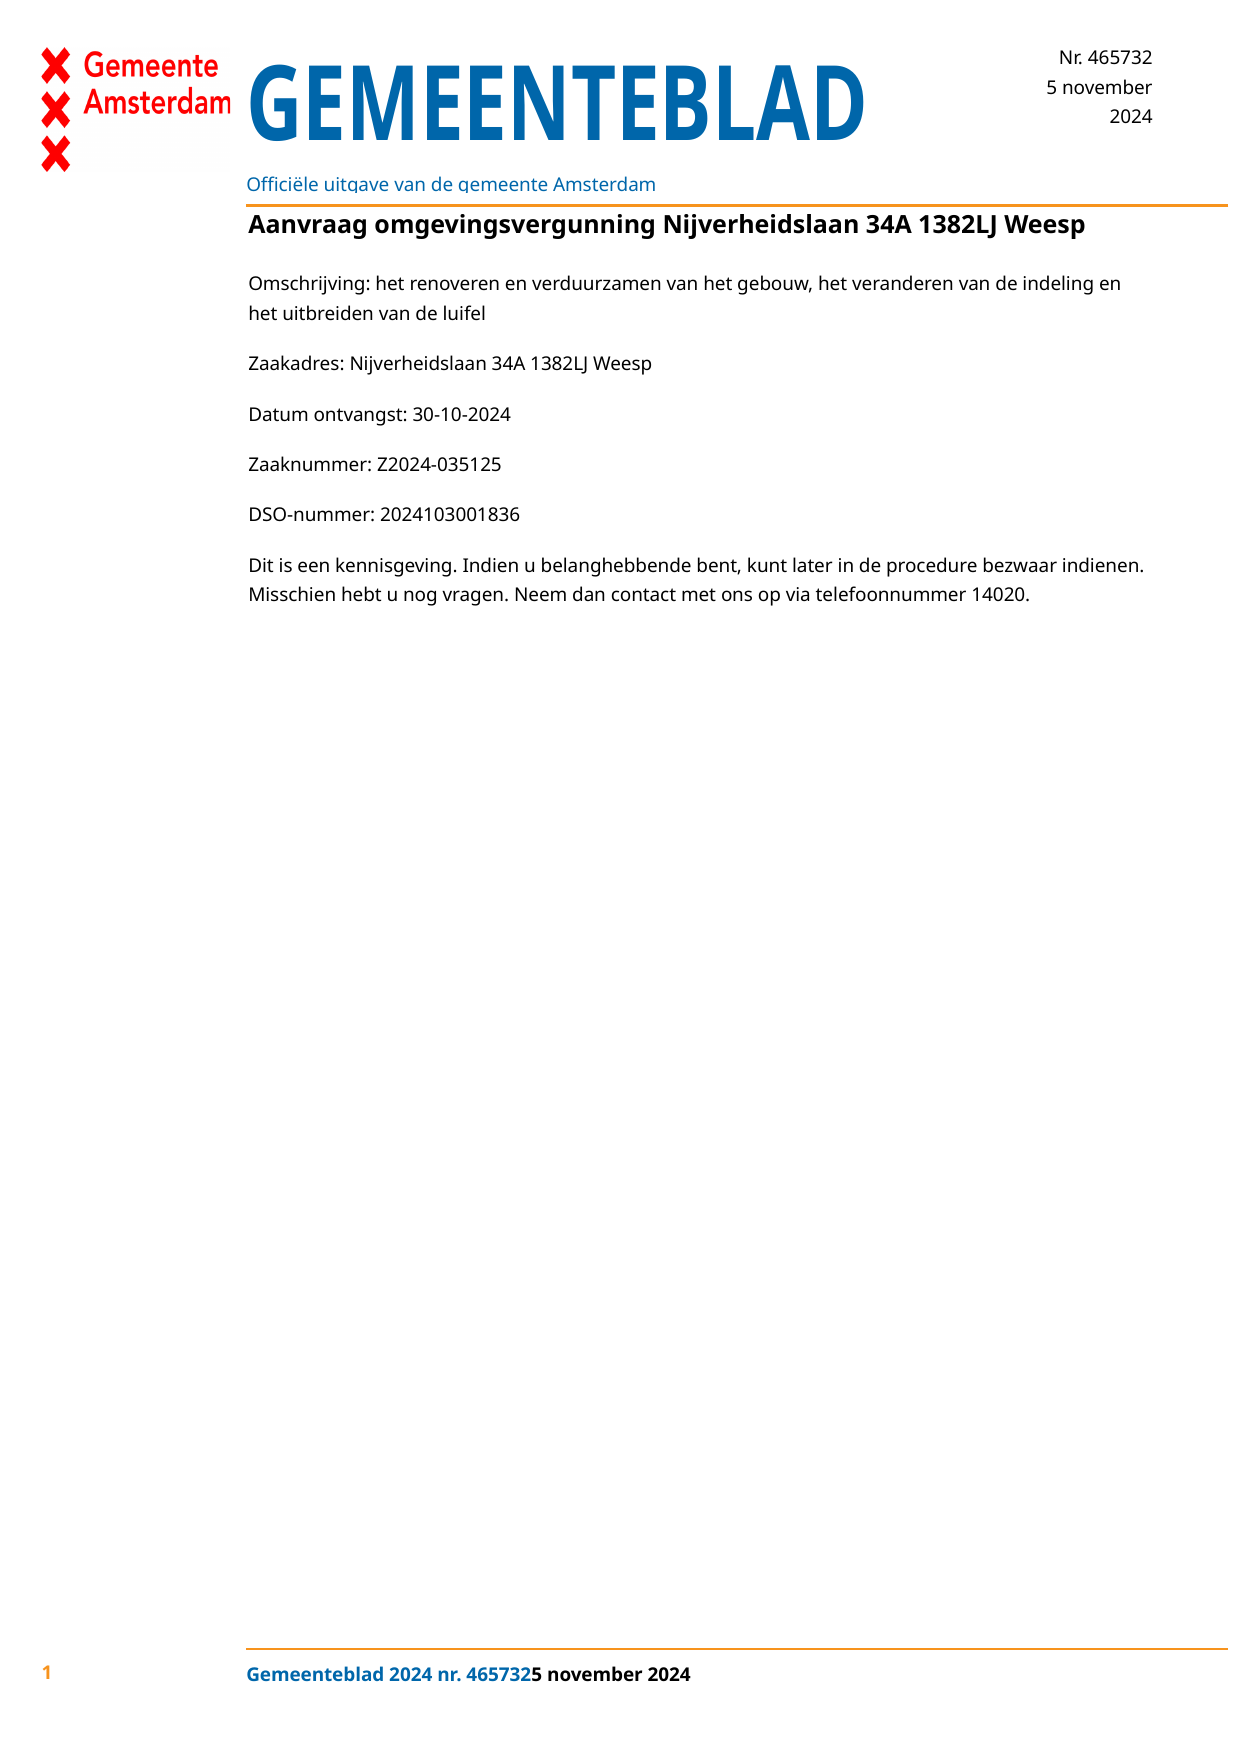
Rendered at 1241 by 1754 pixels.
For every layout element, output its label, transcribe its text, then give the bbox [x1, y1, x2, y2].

text Dit is een kennisgeving. Indien u belanghebbende bent, kunt later in de procedure bezwaar indienen. Misschien hebt u nog vragen. Neem dan contact met ons op via telefoonnummer 14020. [248, 552, 1152, 607]
text Zaakadres: Nijverheidslaan 34A 1382LJ Weesp [248, 350, 1152, 376]
text Datum ontvangst: 30-10-2024 [248, 401, 1152, 426]
text Aanvraag omgevingsvergunning Nijverheidslaan 34A 1382LJ Weesp [248, 207, 1152, 241]
picture [41, 47, 231, 172]
text Omschrijving: het renoveren en verduurzamen van het gebouw, het veranderen van de indeling en het uitbreiden van de luifel [248, 270, 1152, 326]
text DSO-nummer: 2024103001836 [248, 502, 1152, 527]
text Zaaknummer: Z2024-035125 [248, 451, 1152, 477]
